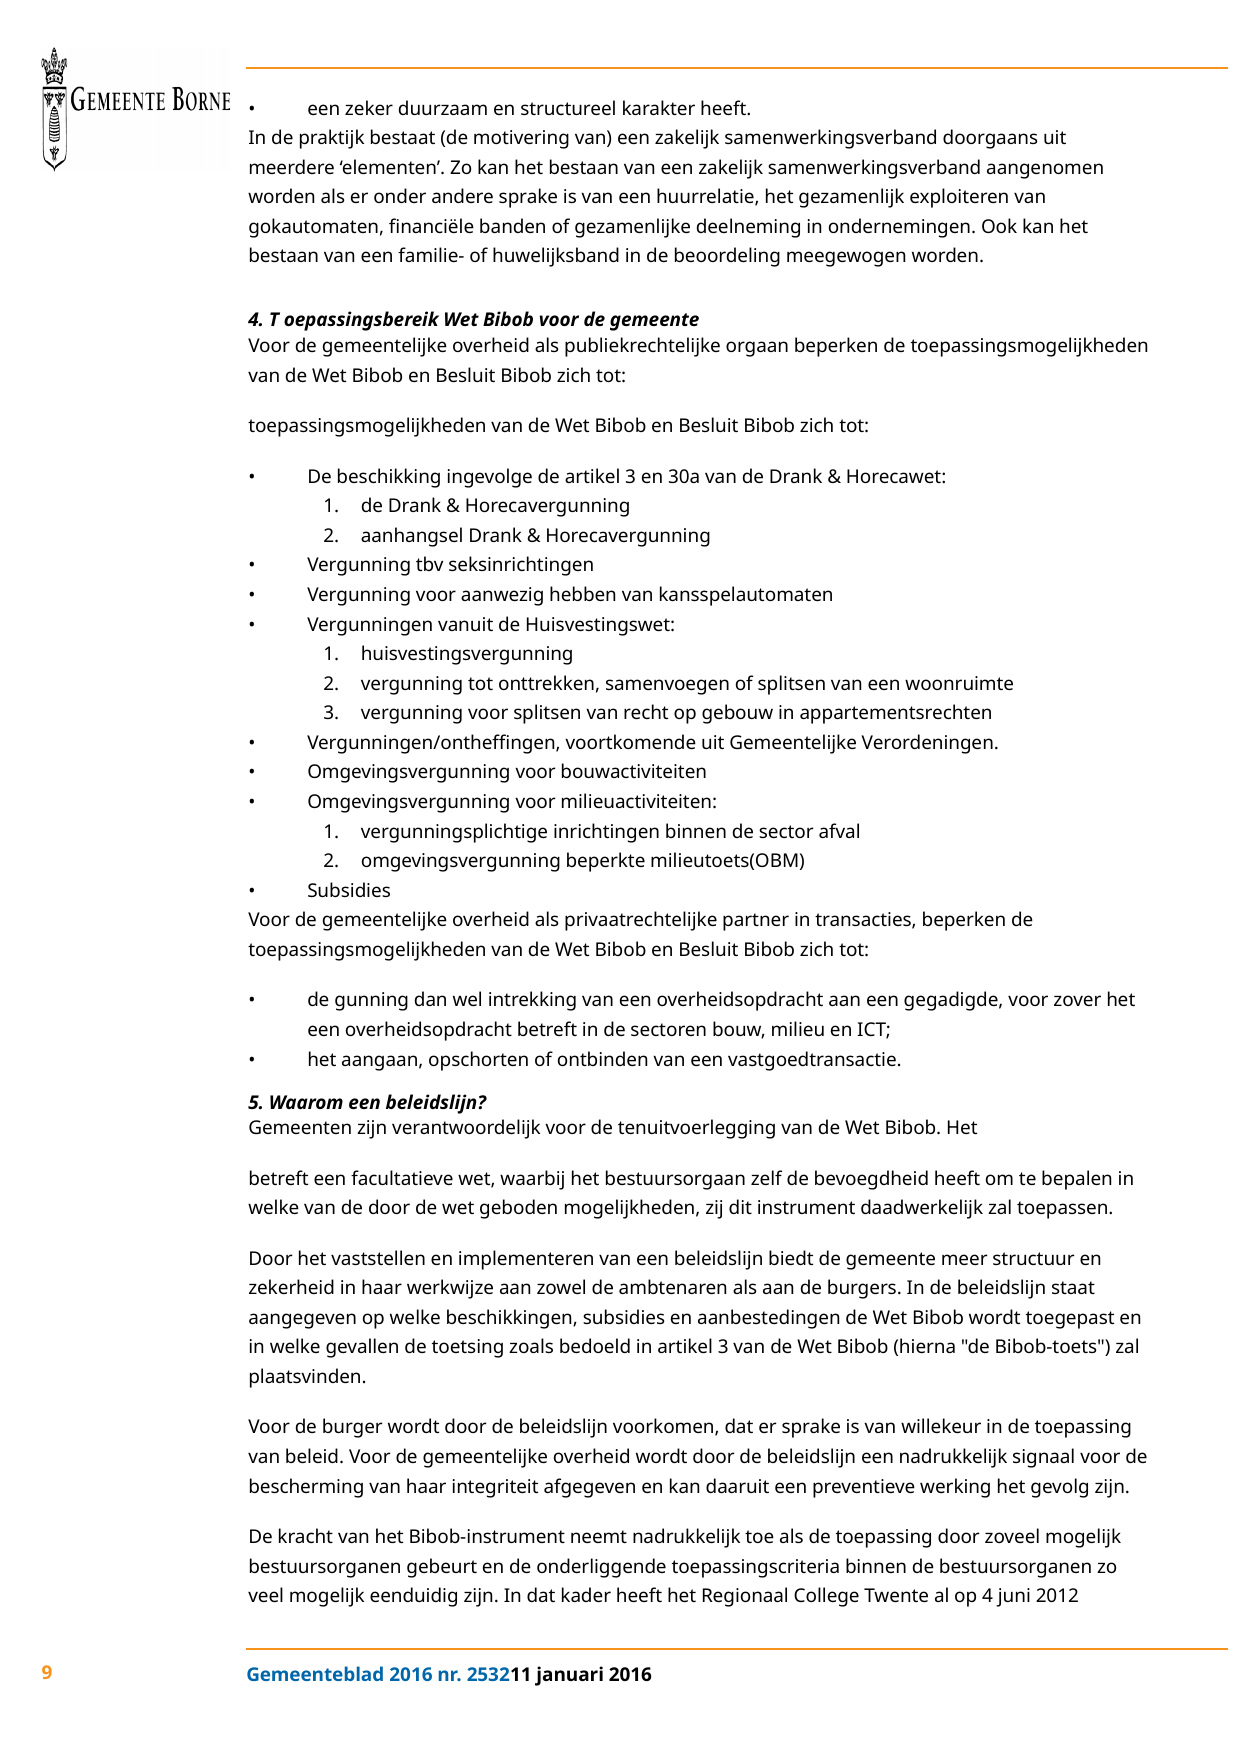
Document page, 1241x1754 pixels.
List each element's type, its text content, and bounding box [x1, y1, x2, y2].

text Voor de gemeentelijke overheid als privaatrechtelijke partner in transacties, beperken de toepassingsmogelijkheden van de Wet Bibob en Besluit Bibob zich tot: [248, 907, 1152, 962]
list de gunning dan wel intrekking van een overheidsopdracht aan een gegadigde, voor zover het een overheidsopdracht betreft in de sectoren bouw, milieu en ICT; [248, 987, 1152, 1042]
text 5. Waarom een beleidslijn? [248, 1089, 1152, 1114]
text Voor de gemeentelijke overheid als publiekrechtelijke orgaan beperken de toepassingsmogelijkheden van de Wet Bibob en Besluit Bibob zich tot: [248, 332, 1152, 388]
list vergunning tot onttrekken, samenvoegen of splitsen van een woonruimte [323, 670, 1152, 696]
list omgevingsvergunning beperkte milieutoets(OBM) [323, 847, 1152, 873]
text Gemeenten zijn verantwoordelijk voor de tenuitvoerlegging van de Wet Bibob. Het [248, 1114, 1152, 1140]
list huisvestingsvergunning [323, 640, 1152, 666]
list Vergunning tbv seksinrichtingen [248, 552, 1152, 577]
list De beschikking ingevolge de artikel 3 en 30a van de Drank & Horecawet: [248, 463, 1152, 488]
list de Drank & Horecavergunning [323, 492, 1152, 518]
list een zeker duurzaam en structureel karakter heeft. [248, 95, 1152, 121]
list Vergunningen vanuit de Huisvestingswet: [248, 611, 1152, 636]
list het aangaan, opschorten of ontbinden van een vastgoedtransactie. [248, 1046, 1152, 1071]
text In de praktijk bestaat (de motivering van) een zakelijk samenwerkingsverband doorgaans uit meerdere ‘elementen’. Zo kan het bestaan van een zakelijk samenwerkingsverband aangenomen worden als er onder andere sprake is van een huurrelatie, het gezamenlijk exploiteren van gokautomaten, financiële banden of gezamenlijke deelneming in ondernemingen. Ook kan het bestaan van een familie- of huwelijksband in de beoordeling meegewogen worden. [248, 124, 1152, 268]
list vergunning voor splitsen van recht op gebouw in appartementsrechten [323, 699, 1152, 725]
text toepassingsmogelijkheden van de Wet Bibob en Besluit Bibob zich tot: [248, 412, 1152, 438]
list Vergunningen/ontheffingen, voortkomende uit Gemeentelijke Verordeningen. [248, 729, 1152, 755]
text Voor de burger wordt door de beleidslijn voorkomen, dat er sprake is van willekeur in de toepassing van beleid. Voor de gemeentelijke overheid wordt door de beleidslijn een nadrukkelijk signaal voor de bescherming van haar integriteit afgegeven en kan daaruit een preventieve werking het gevolg zijn. [248, 1414, 1152, 1499]
list Omgevingsvergunning voor milieuactiviteiten: [248, 788, 1152, 814]
text 4. T oepassingsbereik Wet Bibob voor de gemeente [248, 307, 1152, 332]
text De kracht van het Bibob-instrument neemt nadrukkelijk toe als de toepassing door zoveel mogelijk bestuursorganen gebeurt en de onderliggende toepassingscriteria binnen de bestuursorganen zo veel mogelijk eenduidig zijn. In dat kader heeft het Regionaal College Twente al op 4 juni 2012 [248, 1523, 1152, 1608]
list Subsidies [248, 877, 1152, 903]
list Omgevingsvergunning voor bouwactiviteiten [248, 759, 1152, 784]
text Door het vaststellen en implementeren van een beleidslijn biedt de gemeente meer structuur en zekerheid in haar werkwijze aan zowel de ambtenaren als aan de burgers. In de beleidslijn staat aangegeven op welke beschikkingen, subsidies en aanbestedingen de Wet Bibob wordt toegepast en in welke gevallen de toetsing zoals bedoeld in artikel 3 van de Wet Bibob (hierna "de Bibob-toets") zal plaatsvinden. [248, 1245, 1152, 1389]
list vergunningsplichtige inrichtingen binnen de sector afval [323, 818, 1152, 843]
list Vergunning voor aanwezig hebben van kansspelautomaten [248, 581, 1152, 607]
list aanhangsel Drank & Horecavergunning [323, 522, 1152, 548]
text betreft een facultatieve wet, waarbij het bestuursorgaan zelf de bevoegdheid heeft om te bepalen in welke van de door de wet geboden mogelijkheden, zij dit instrument daadwerkelijk zal toepassen. [248, 1165, 1152, 1220]
picture [41, 47, 231, 172]
